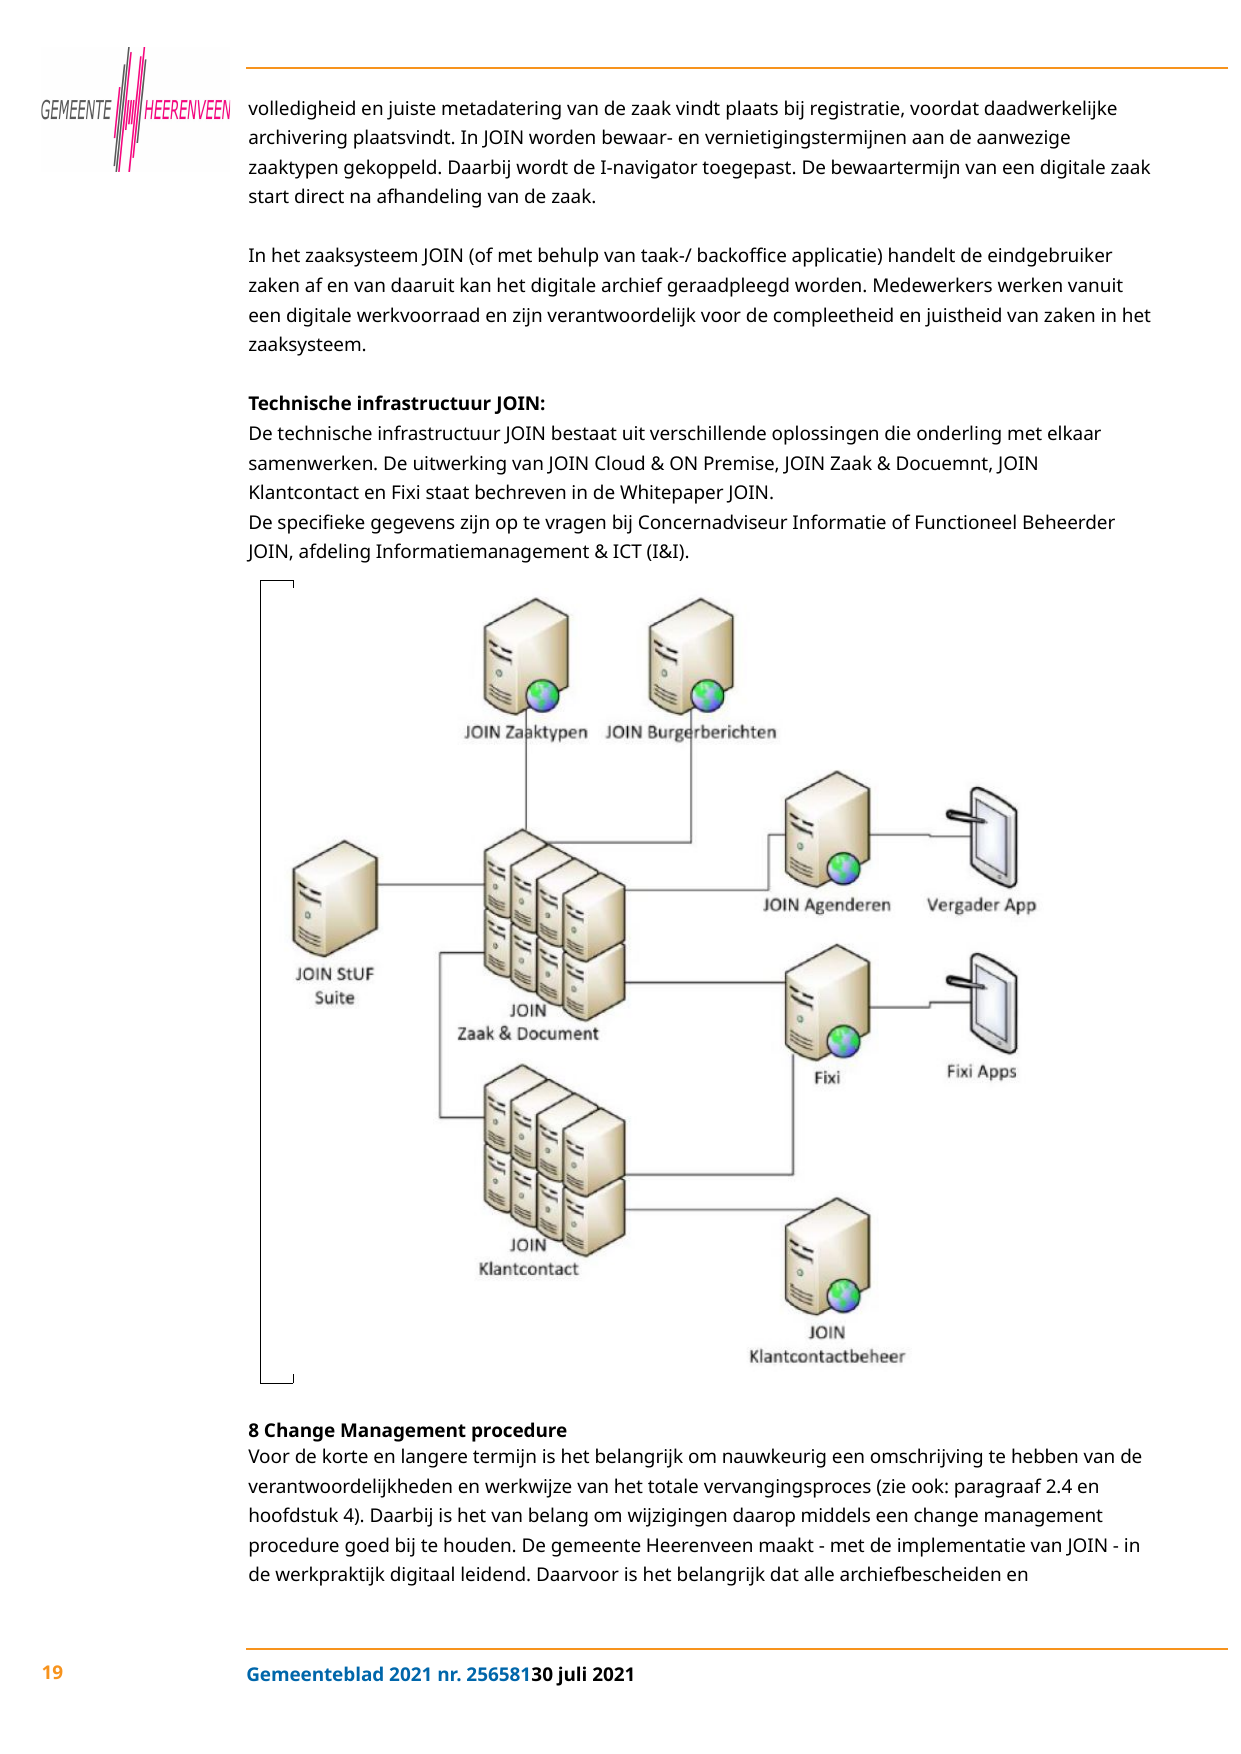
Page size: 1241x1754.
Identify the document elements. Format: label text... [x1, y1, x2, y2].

text 8 Change Management procedure [248, 1418, 1152, 1443]
text Voor de korte en langere termijn is het belangrijk om nauwkeurig een omschrijving te hebben van de verantwoordelijkheden en werkwijze van het totale vervangingsproces (zie ook: paragraaf 2.4 en hoofdstuk 4). Daarbij is het van belang om wijzigingen daarop middels een change management procedure goed bij te houden. De gemeente Heerenveen maakt - met de implementatie van JOIN - in de werkpraktijk digitaal leidend. Daarvoor is het belangrijk dat alle archiefbescheiden en [248, 1443, 1152, 1587]
text De technische infrastructuur JOIN bestaat uit verschillende oplossingen die onderling met elkaar samenwerken. De uitwerking van JOIN Cloud & ON Premise, JOIN Zaak & Docuemnt, JOIN Klantcontact en Fixi staat bechreven in de Whitepaper JOIN. [248, 420, 1152, 505]
picture [268, 588, 1048, 1374]
text In het zaaksysteem JOIN (of met behulp van taak-/ backoffice applicatie) handelt de eindgebruiker zaken af en van daaruit kan het digitale archief geraadpleegd worden. Medewerkers werken vanuit een digitale werkvoorraad en zijn verantwoordelijk voor de compleetheid en juistheid van zaken in het zaaksysteem. [248, 243, 1152, 357]
text volledigheid en juiste metadatering van de zaak vindt plaats bij registratie, voordat daadwerkelijke archivering plaatsvindt. In JOIN worden bewaar- en vernietigingstermijnen aan de aanwezige zaaktypen gekoppeld. Daarbij wordt de I-navigator toegepast. De bewaartermijn van een digitale zaak start direct na afhandeling van de zaak. [248, 95, 1152, 209]
text Technische infrastructuur JOIN: [248, 391, 1152, 416]
text De specifieke gegevens zijn op te vragen bij Concernadviseur Informatie of Functioneel Beheerder JOIN, afdeling Informatiemanagement & ICT (I&I). [248, 509, 1152, 564]
picture [41, 47, 231, 172]
